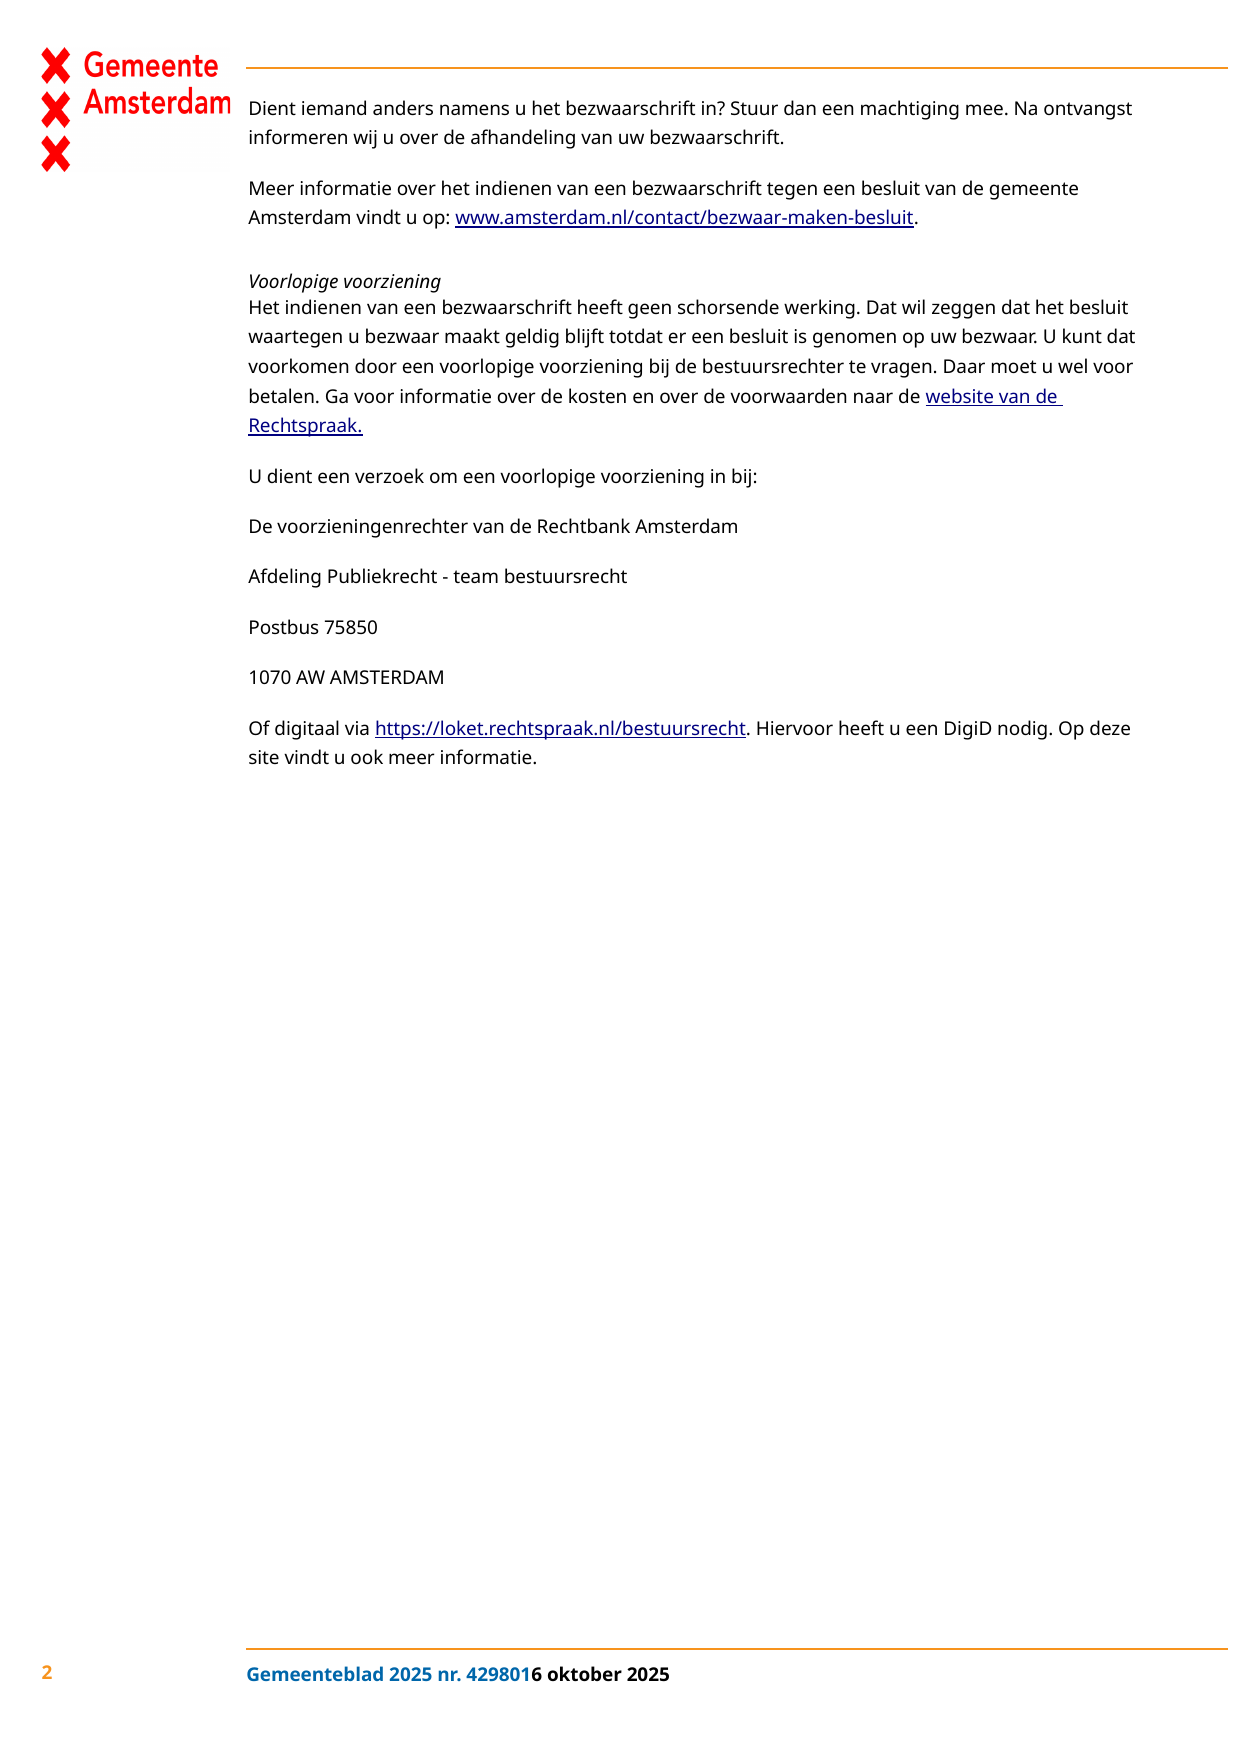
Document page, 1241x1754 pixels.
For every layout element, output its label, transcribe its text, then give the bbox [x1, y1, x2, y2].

picture [41, 47, 231, 172]
text Dient iemand anders namens u het bezwaarschrift in? Stuur dan een machtiging mee. Na ontvangst informeren wij u over de afhandeling van uw bezwaarschrift. [248, 95, 1152, 150]
text De voorzieningenrechter van de Rechtbank Amsterdam [248, 513, 1152, 539]
text U dient een verzoek om een voorlopige voorziening in bij: [248, 463, 1152, 488]
text Meer informatie over het indienen van een bezwaarschrift tegen een besluit van de gemeente Amsterdam vindt u op: www.amsterdam.nl/contact/bezwaar-maken-besluit. [248, 175, 1152, 230]
text Afdeling Publiekrecht - team bestuursrecht [248, 564, 1152, 589]
text Het indienen van een bezwaarschrift heeft geen schorsende werking. Dat wil zeggen dat het besluit waartegen u bezwaar maakt geldig blijft totdat er een besluit is genomen op uw bezwaar. U kunt dat voorkomen door een voorlopige voorziening bij de bestuursrechter te vragen. Daar moet u wel voor betalen. Ga voor informatie over de kosten en over de voorwaarden naar de website van de Rechtspraak. [248, 294, 1152, 438]
text Postbus 75850 [248, 614, 1152, 640]
text Of digitaal via https://loket.rechtspraak.nl/bestuursrecht. Hiervoor heeft u een DigiD nodig. Op deze site vindt u ook meer informatie. [248, 715, 1152, 770]
text Voorlopige voorziening [248, 268, 1152, 294]
text 1070 AW AMSTERDAM [248, 664, 1152, 690]
